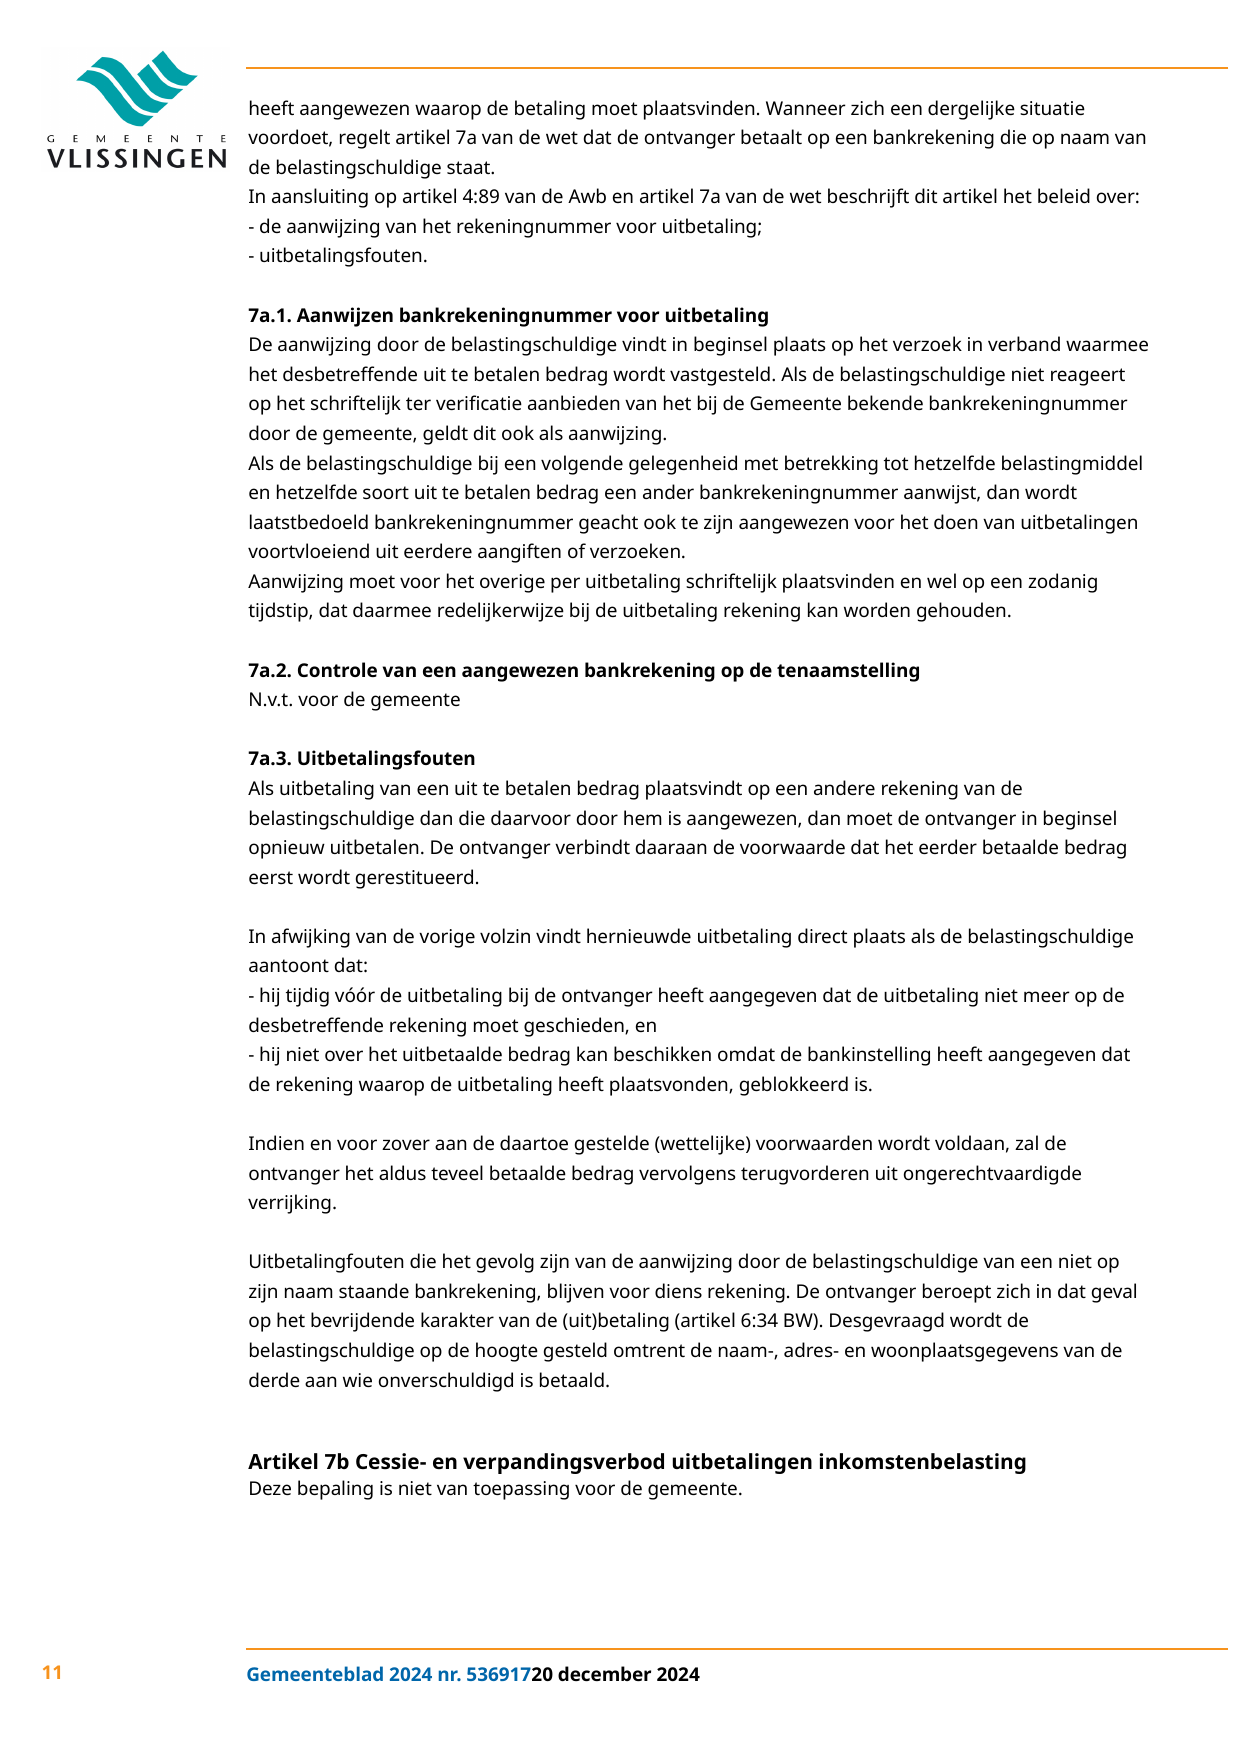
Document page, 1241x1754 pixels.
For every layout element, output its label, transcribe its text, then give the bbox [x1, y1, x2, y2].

text In aansluiting op artikel 4:89 van de Awb en artikel 7a van de wet beschrijft dit artikel het beleid over: [248, 183, 1152, 209]
text De aanwijzing door de belastingschuldige vindt in beginsel plaats op het verzoek in verband waarmee het desbetreffende uit te betalen bedrag wordt vastgesteld. Als de belastingschuldige niet reageert op het schriftelijk ter verificatie aanbieden van het bij de Gemeente bekende bankrekeningnummer door de gemeente, geldt dit ook als aanwijzing. [248, 331, 1152, 446]
text - hij tijdig vóór de uitbetaling bij de ontvanger heeft aangegeven dat de uitbetaling niet meer op de desbetreffende rekening moet geschieden, en [248, 982, 1152, 1038]
text - uitbetalingsfouten. [248, 243, 1152, 268]
text Uitbetalingfouten die het gevolg zijn van de aanwijzing door de belastingschuldige van een niet op zijn naam staande bankrekening, blijven voor diens rekening. De ontvanger beroept zich in dat geval op het bevrijdende karakter van de (uit)betaling (artikel 6:34 BW). Desgevraagd wordt de belastingschuldige op de hoogte gesteld omtrent de naam-, adres- en woonplaatsgegevens van de derde aan wie onverschuldigd is betaald. [248, 1248, 1152, 1393]
text Indien en voor zover aan de daartoe gestelde (wettelijke) voorwaarden wordt voldaan, zal de ontvanger het aldus teveel betaalde bedrag vervolgens terugvorderen uit ongerechtvaardigde verrijking. [248, 1130, 1152, 1215]
text Deze bepaling is niet van toepassing voor de gemeente. [248, 1475, 1152, 1501]
text 7a.3. Uitbetalingsfouten [248, 746, 1152, 771]
text Aanwijzing moet voor het overige per uitbetaling schriftelijk plaatsvinden en wel op een zodanig tijdstip, dat daarmee redelijkerwijze bij de uitbetaling rekening kan worden gehouden. [248, 568, 1152, 623]
text 7a.2. Controle van een aangewezen bankrekening op de tenaamstelling [248, 657, 1152, 683]
text N.v.t. voor de gemeente [248, 686, 1152, 712]
text heeft aangewezen waarop de betaling moet plaatsvinden. Wanneer zich een dergelijke situatie voordoet, regelt artikel 7a van de wet dat de ontvanger betaalt op een bankrekening die op naam van de belastingschuldige staat. [248, 95, 1152, 180]
text In afwijking van de vorige volzin vindt hernieuwde uitbetaling direct plaats als de belastingschuldige aantoont dat: [248, 923, 1152, 978]
text Artikel 7b Cessie- en verpandingsverbod uitbetalingen inkomstenbelasting [248, 1447, 1152, 1475]
picture [41, 47, 231, 172]
text 7a.1. Aanwijzen bankrekeningnummer voor uitbetaling [248, 302, 1152, 328]
text - de aanwijzing van het rekeningnummer voor uitbetaling; [248, 213, 1152, 239]
text - hij niet over het uitbetaalde bedrag kan beschikken omdat de bankinstelling heeft aangegeven dat de rekening waarop de uitbetaling heeft plaatsvonden, geblokkeerd is. [248, 1041, 1152, 1097]
text Als de belastingschuldige bij een volgende gelegenheid met betrekking tot hetzelfde belastingmiddel en hetzelfde soort uit te betalen bedrag een ander bankrekeningnummer aanwijst, dan wordt laatstbedoeld bankrekeningnummer geacht ook te zijn aangewezen voor het doen van uitbetalingen voortvloeiend uit eerdere aangiften of verzoeken. [248, 450, 1152, 564]
text Als uitbetaling van een uit te betalen bedrag plaatsvindt op een andere rekening van de belastingschuldige dan die daarvoor door hem is aangewezen, dan moet de ontvanger in beginsel opnieuw uitbetalen. De ontvanger verbindt daaraan de voorwaarde dat het eerder betaalde bedrag eerst wordt gerestitueerd. [248, 775, 1152, 890]
